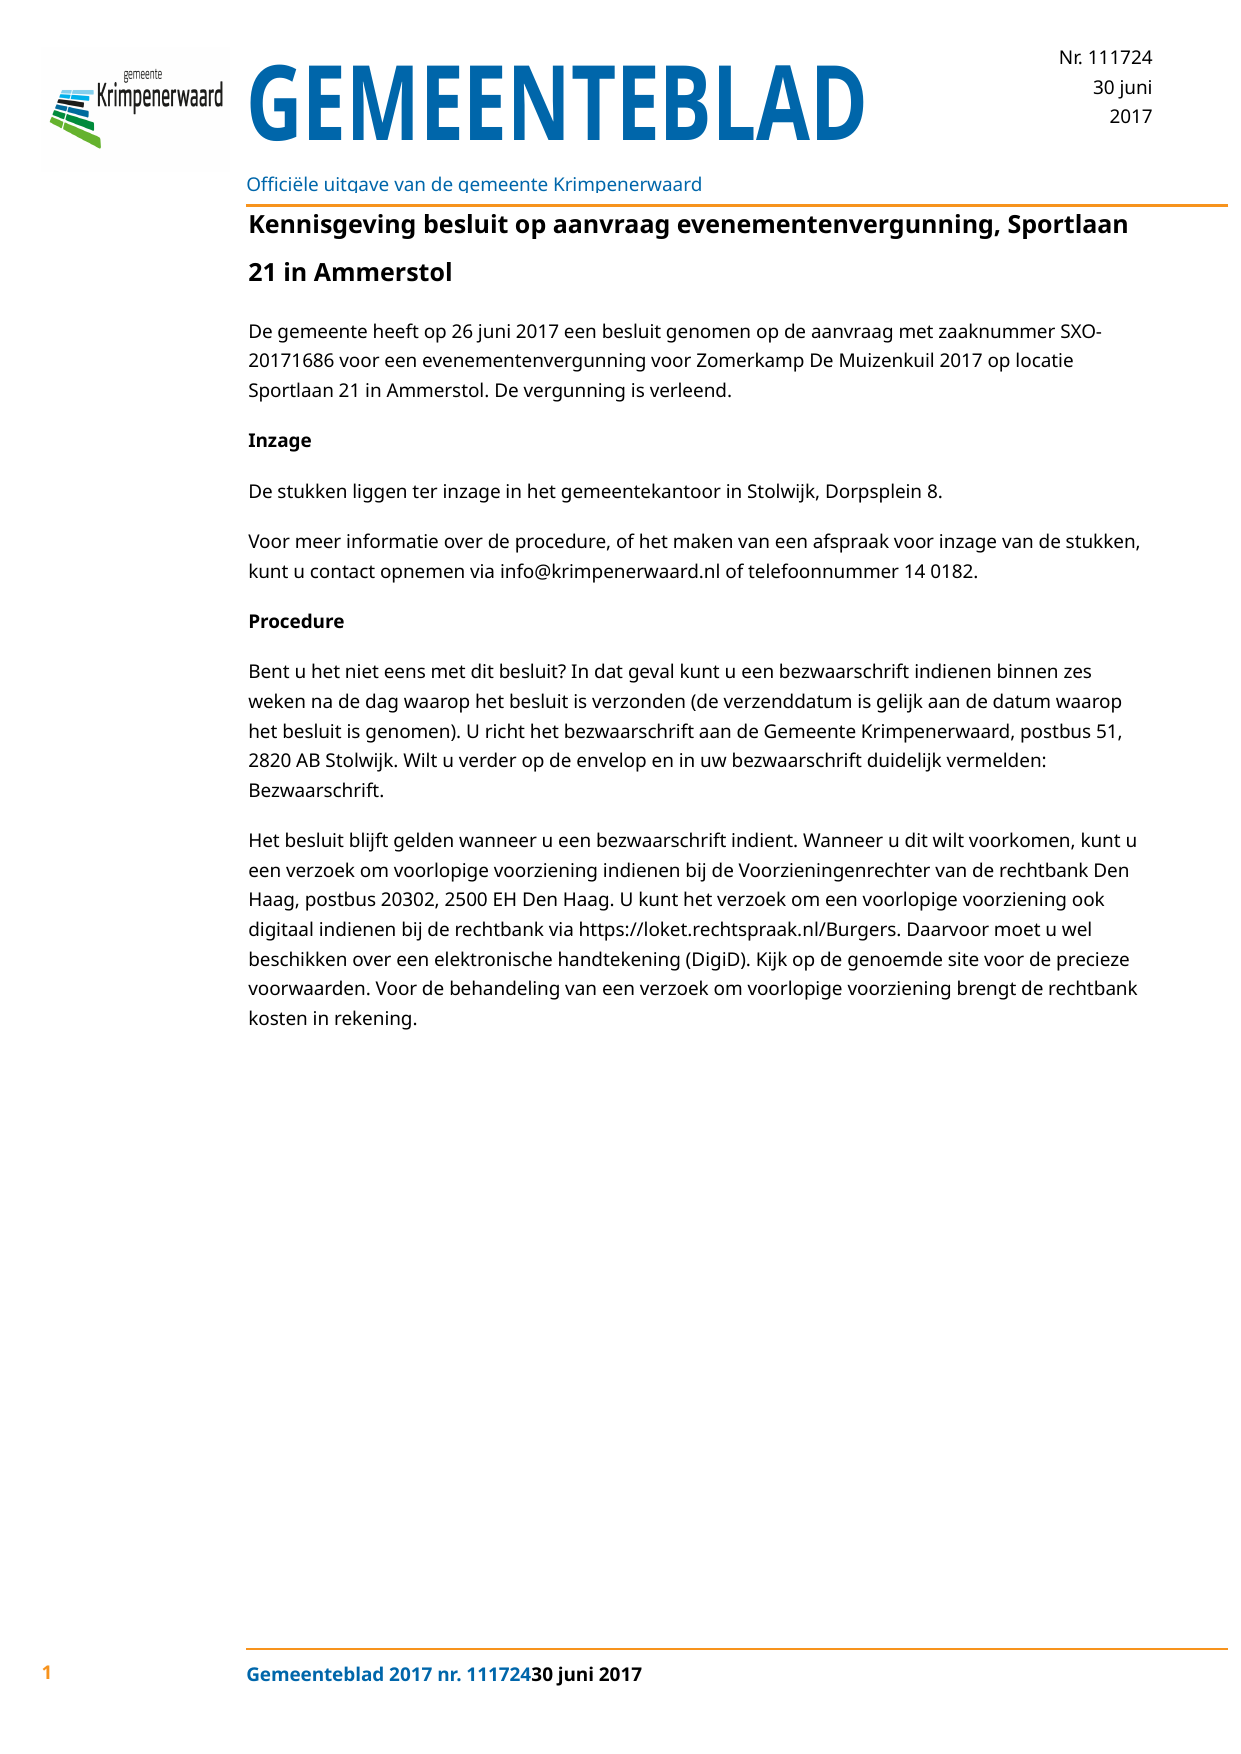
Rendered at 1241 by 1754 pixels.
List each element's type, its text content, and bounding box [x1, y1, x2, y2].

text Kennisgeving besluit op aanvraag evenementenvergunning, Sportlaan 21 in Ammerstol [248, 207, 1152, 288]
picture [41, 47, 231, 172]
text De stukken liggen ter inzage in het gemeentekantoor in Stolwijk, Dorpsplein 8. [248, 478, 1152, 504]
text Bent u het niet eens met dit besluit? In dat geval kunt u een bezwaarschrift indienen binnen zes weken na de dag waarop het besluit is verzonden (de verzenddatum is gelijk aan de datum waarop het besluit is genomen). U richt het bezwaarschrift aan de Gemeente Krimpenerwaard, postbus 51, 2820 AB Stolwijk. Wilt u verder op de envelop en in uw bezwaarschrift duidelijk vermelden: Bezwaarschrift. [248, 659, 1152, 803]
text Het besluit blijft gelden wanneer u een bezwaarschrift indient. Wanneer u dit wilt voorkomen, kunt u een verzoek om voorlopige voorziening indienen bij de Voorzieningenrechter van de rechtbank Den Haag, postbus 20302, 2500 EH Den Haag. U kunt het verzoek om een voorlopige voorziening ook digitaal indienen bij de rechtbank via https://loket.rechtspraak.nl/Burgers. Daarvoor moet u wel beschikken over een elektronische handtekening (DigiD). Kijk op de genoemde site voor de precieze voorwaarden. Voor de behandeling van een verzoek om voorlopige voorziening brengt de rechtbank kosten in rekening. [248, 827, 1152, 1031]
text Procedure [248, 608, 1152, 634]
text Inzage [248, 427, 1152, 453]
text De gemeente heeft op 26 juni 2017 een besluit genomen op de aanvraag met zaaknummer SXO-20171686 voor een evenementenvergunning voor Zomerkamp De Muizenkuil 2017 op locatie Sportlaan 21 in Ammerstol. De vergunning is verleend. [248, 318, 1152, 403]
text Voor meer informatie over de procedure, of het maken van een afspraak voor inzage van de stukken, kunt u contact opnemen via info@krimpenerwaard.nl of telefoonnummer 14 0182. [248, 528, 1152, 584]
